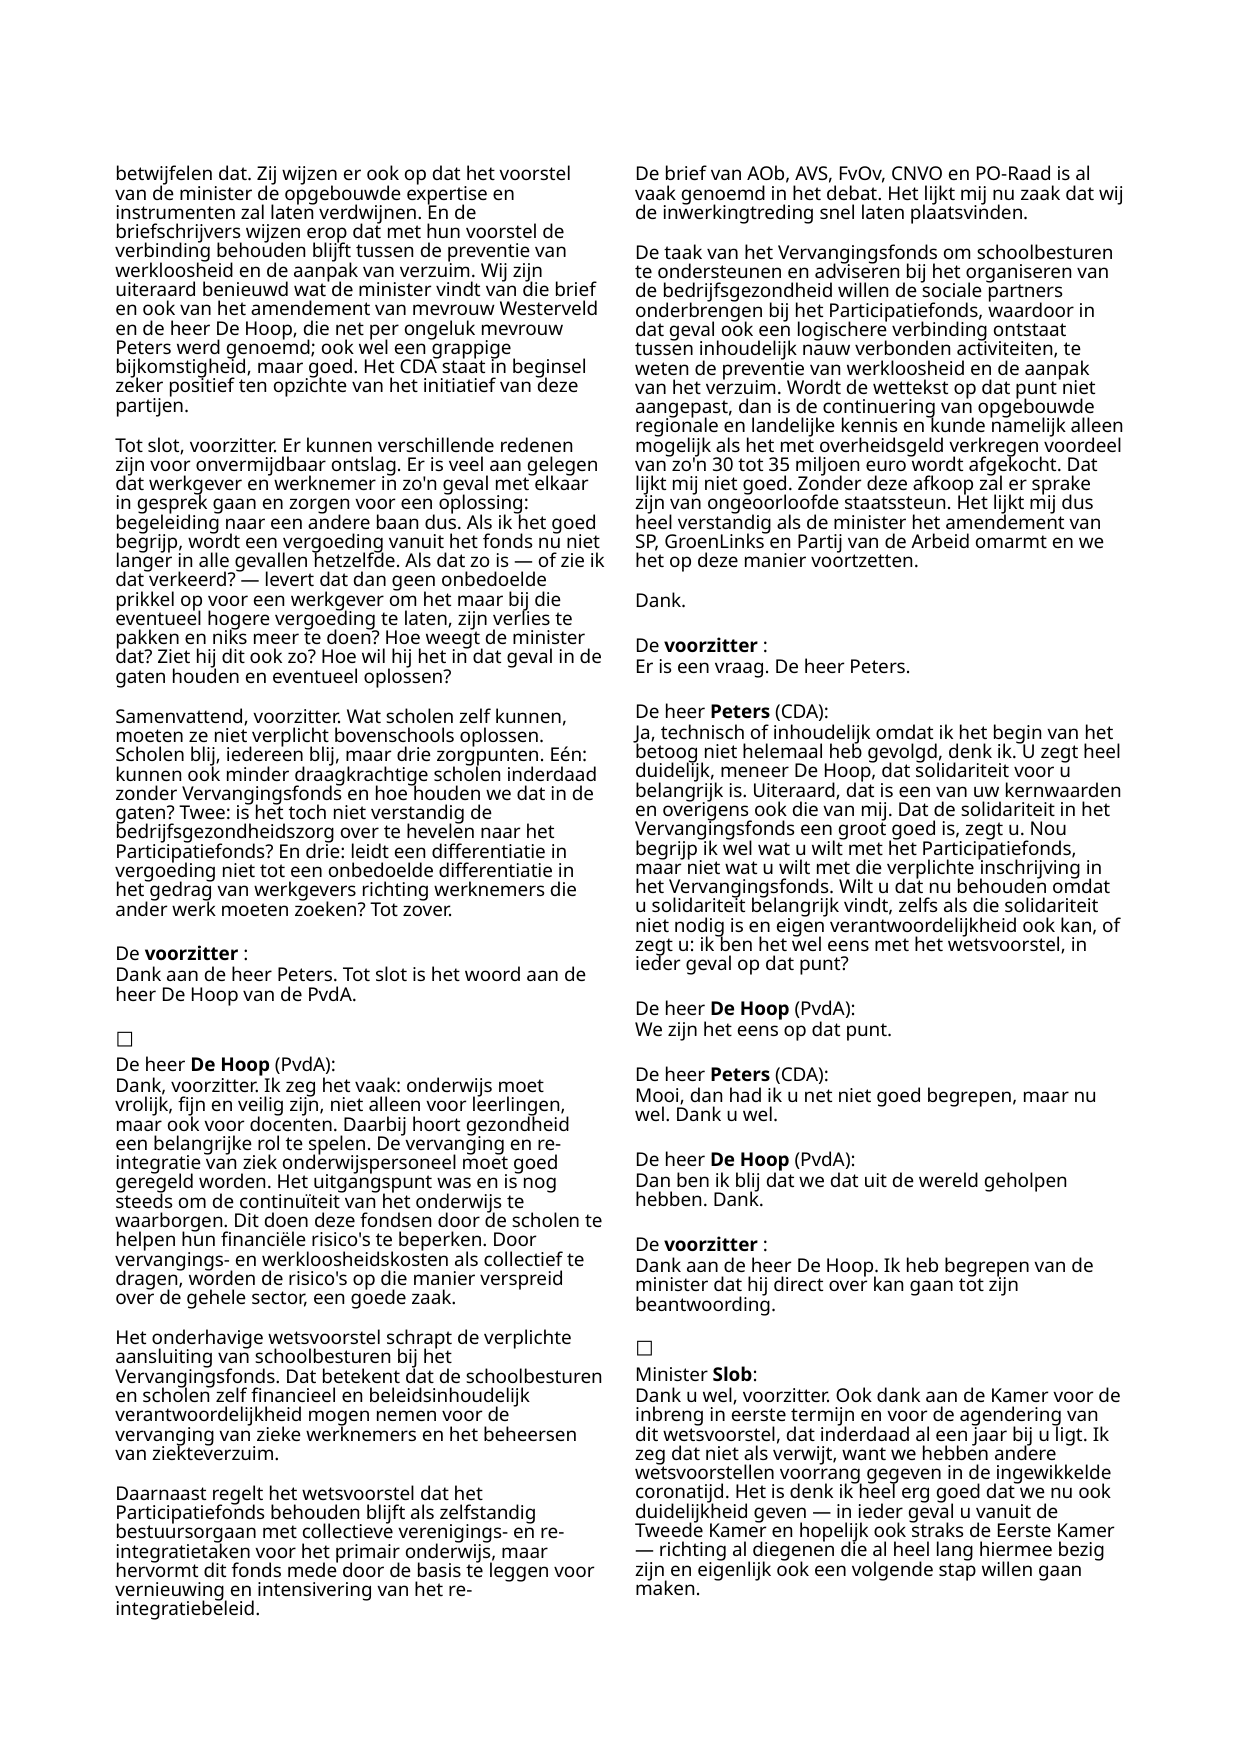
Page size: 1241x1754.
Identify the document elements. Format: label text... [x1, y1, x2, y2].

text De voorzitter : [635, 1231, 1125, 1257]
text ⬜ [115, 1026, 605, 1051]
text De heer De Hoop (PvdA): [635, 995, 1125, 1021]
text De voorzitter : [115, 941, 605, 966]
text Dan ben ik blij dat we dat uit de wereld geholpen hebben. Dank. [635, 1172, 1125, 1210]
text Mooi, dan had ik u net niet goed begrepen, maar nu wel. Dank u wel. [635, 1087, 1125, 1125]
text Samenvattend, voorzitter. Wat scholen zelf kunnen, moeten ze niet verplicht bovenschools oplossen. Scholen blij, iedereen blij, maar drie zorgpunten. Eén: kunnen ook minder draagkrachtige scholen inderdaad zonder Vervangingsfonds en hoe houden we dat in de gaten? Twee: is het toch niet verstandig de bedrijfsgezondheidszorg over te hevelen naar het Participatiefonds? En drie: leidt een differentiatie in vergoeding niet tot een onbedoelde differentiatie in het gedrag van werkgevers richting werknemers die ander werk moeten zoeken? Tot zover. [115, 708, 605, 920]
text De voorzitter : [635, 632, 1125, 658]
text Er is een vraag. De heer Peters. [635, 658, 1125, 677]
text De brief van AOb, AVS, FvOv, CNVO en PO-Raad is al vaak genoemd in het debat. Het lijkt mij nu zaak dat wij de inwerkingtreding snel laten plaatsvinden. [635, 165, 1125, 223]
text Dank. [635, 592, 1125, 611]
text Daarnaast regelt het wetsvoorstel dat het Participatiefonds behouden blijft als zelfstandig bestuursorgaan met collectieve verenigings- en re-integratietaken voor het primair onderwijs, maar hervormt dit fonds mede door de basis te leggen voor vernieuwing en intensivering van het re-integratiebeleid. [115, 1485, 605, 1620]
text Dank aan de heer De Hoop. Ik heb begrepen van de minister dat hij direct over kan gaan tot zijn beantwoording. [635, 1257, 1125, 1315]
text Dank u wel, voorzitter. Ook dank aan de Kamer voor de inbreng in eerste termijn en voor de agendering van dit wetsvoorstel, dat inderdaad al een jaar bij u ligt. Ik zeg dat niet als verwijt, want we hebben andere wetsvoorstellen voorrang gegeven in de ingewikkelde coronatijd. Het is denk ik heel erg goed dat we nu ook duidelijkheid geven — in ieder geval u vanuit de Tweede Kamer en hopelijk ook straks de Eerste Kamer — richting al diegenen die al heel lang hiermee bezig zijn en eigenlijk ook een volgende stap willen gaan maken. [635, 1387, 1125, 1599]
text Het onderhavige wetsvoorstel schrapt de verplichte aansluiting van schoolbesturen bij het Vervangingsfonds. Dat betekent dat de schoolbesturen en scholen zelf financieel en beleidsinhoudelijk verantwoordelijkheid mogen nemen voor de vervanging van zieke werknemers en het beheersen van ziekteverzuim. [115, 1329, 605, 1464]
text Ja, technisch of inhoudelijk omdat ik het begin van het betoog niet helemaal heb gevolgd, denk ik. U zegt heel duidelijk, meneer De Hoop, dat solidariteit voor u belangrijk is. Uiteraard, dat is een van uw kernwaarden en overigens ook die van mij. Dat de solidariteit in het Vervangingsfonds een groot goed is, zegt u. Nou begrijp ik wel wat u wilt met het Participatiefonds, maar niet wat u wilt met die verplichte inschrijving in het Vervangingsfonds. Wilt u dat nu behouden omdat u solidariteit belangrijk vindt, zelfs als die solidariteit niet nodig is en eigen verantwoordelijkheid ook kan, of zegt u: ik ben het wel eens met het wetsvoorstel, in ieder geval op dat punt? [635, 724, 1125, 974]
text betwijfelen dat. Zij wijzen er ook op dat het voorstel van de minister de opgebouwde expertise en instrumenten zal laten verdwijnen. En de briefschrijvers wijzen erop dat met hun voorstel de verbinding behouden blijft tussen de preventie van werkloosheid en de aanpak van verzuim. Wij zijn uiteraard benieuwd wat de minister vindt van die brief en ook van het amendement van mevrouw Westerveld en de heer De Hoop, die net per ongeluk mevrouw Peters werd genoemd; ook wel een grappige bijkomstigheid, maar goed. Het CDA staat in beginsel zeker positief ten opzichte van het initiatief van deze partijen. [115, 165, 605, 416]
text De heer De Hoop (PvdA): [115, 1051, 605, 1077]
text De heer Peters (CDA): [635, 1061, 1125, 1087]
text Minister Slob: [635, 1361, 1125, 1387]
text ⬜ [635, 1336, 1125, 1361]
text Dank aan de heer Peters. Tot slot is het woord aan de heer De Hoop van de PvdA. [115, 966, 605, 1005]
text De heer De Hoop (PvdA): [635, 1146, 1125, 1172]
text De heer Peters (CDA): [635, 698, 1125, 724]
text Tot slot, voorzitter. Er kunnen verschillende redenen zijn voor onvermijdbaar ontslag. Er is veel aan gelegen dat werkgever en werknemer in zo'n geval met elkaar in gesprek gaan en zorgen voor een oplossing: begeleiding naar een andere baan dus. Als ik het goed begrijp, wordt een vergoeding vanuit het fonds nu niet langer in alle gevallen hetzelfde. Als dat zo is — of zie ik dat verkeerd? — levert dat dan geen onbedoelde prikkel op voor een werkgever om het maar bij die eventueel hogere vergoeding te laten, zijn verlies te pakken en niks meer te doen? Hoe weegt de minister dat? Ziet hij dit ook zo? Hoe wil hij het in dat geval in de gaten houden en eventueel oplossen? [115, 437, 605, 687]
text De taak van het Vervangingsfonds om schoolbesturen te ondersteunen en adviseren bij het organiseren van de bedrijfsgezondheid willen de sociale partners onderbrengen bij het Participatiefonds, waardoor in dat geval ook een logischere verbinding ontstaat tussen inhoudelijk nauw verbonden activiteiten, te weten de preventie van werkloosheid en de aanpak van het verzuim. Wordt de wettekst op dat punt niet aangepast, dan is de continuering van opgebouwde regionale en landelijke kennis en kunde namelijk alleen mogelijk als het met overheidsgeld verkregen voordeel van zo'n 30 tot 35 miljoen euro wordt afgekocht. Dat lijkt mij niet goed. Zonder deze afkoop zal er sprake zijn van ongeoorloofde staatssteun. Het lijkt mij dus heel verstandig als de minister het amendement van SP, GroenLinks en Partij van de Arbeid omarmt en we het op deze manier voortzetten. [635, 244, 1125, 571]
text We zijn het eens op dat punt. [635, 1021, 1125, 1040]
text Dank, voorzitter. Ik zeg het vaak: onderwijs moet vrolijk, fijn en veilig zijn, niet alleen voor leerlingen, maar ook voor docenten. Daarbij hoort gezondheid een belangrijke rol te spelen. De vervanging en re-integratie van ziek onderwijspersoneel moet goed geregeld worden. Het uitgangspunt was en is nog steeds om de continuïteit van het onderwijs te waarborgen. Dit doen deze fondsen door de scholen te helpen hun financiële risico's te beperken. Door vervangings- en werkloosheidskosten als collectief te dragen, worden de risico's op die manier verspreid over de gehele sector, een goede zaak. [115, 1077, 605, 1308]
